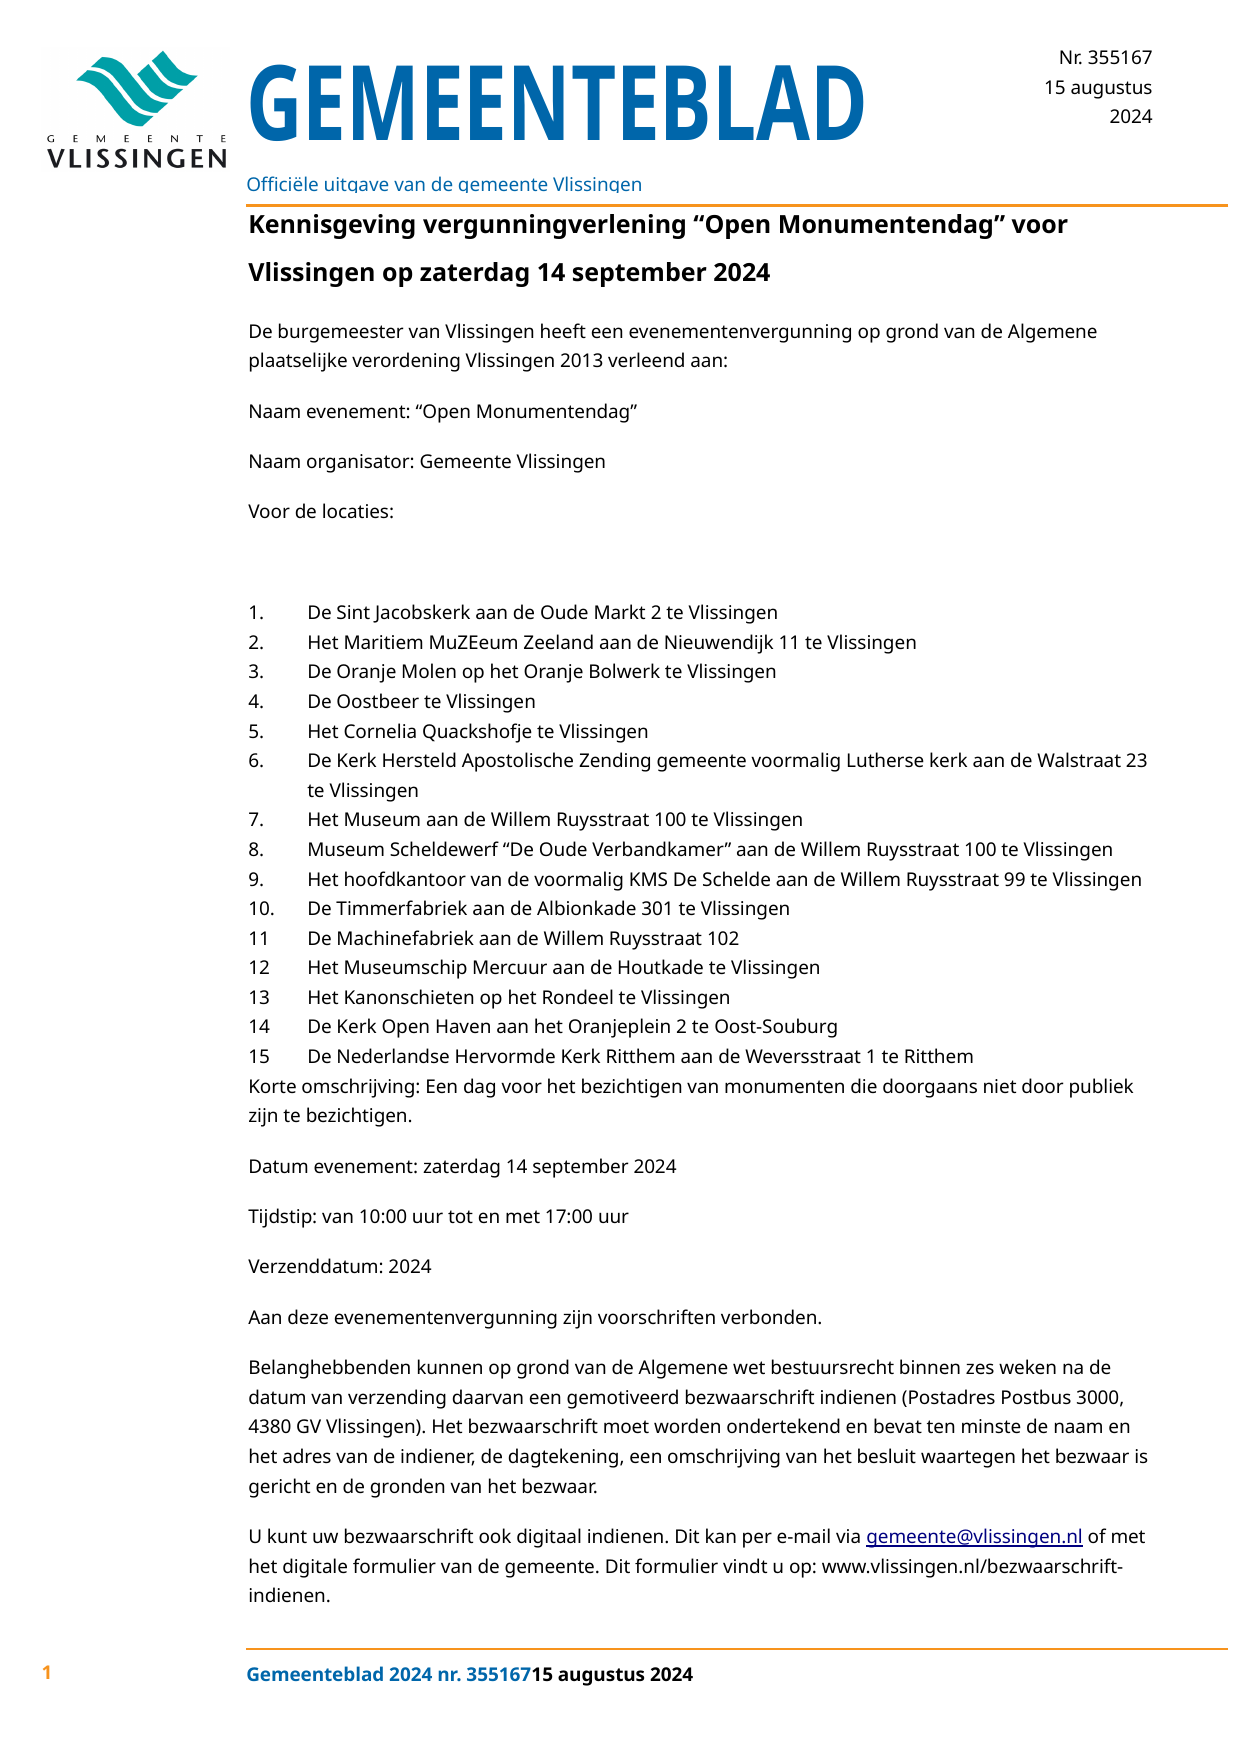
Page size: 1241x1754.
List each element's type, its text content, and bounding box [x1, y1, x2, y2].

list Het Museum aan de Willem Ruysstraat 100 te Vlissingen [248, 807, 1152, 832]
list Het Maritiem MuZEeum Zeeland aan de Nieuwendijk 11 te Vlissingen [248, 629, 1152, 655]
list Het Kanonschieten op het Rondeel te Vlissingen [248, 984, 1152, 1010]
list Het Cornelia Quackshofje te Vlissingen [248, 718, 1152, 744]
list De Nederlandse Hervormde Kerk Ritthem aan de Weversstraat 1 te Ritthem [248, 1043, 1152, 1069]
list De Kerk Open Haven aan het Oranjeplein 2 te Oost-Souburg [248, 1014, 1152, 1039]
list De Oostbeer te Vlissingen [248, 688, 1152, 714]
list Museum Scheldewerf “De Oude Verbandkamer” aan de Willem Ruysstraat 100 te Vlissingen [248, 836, 1152, 862]
list De Machinefabriek aan de Willem Ruysstraat 102 [248, 925, 1152, 951]
text Aan deze evenementenvergunning zijn voorschriften verbonden. [248, 1304, 1152, 1330]
text U kunt uw bezwaarschrift ook digitaal indienen. Dit kan per e-mail via gemeente@vlissingen.nl of met het digitale formulier van de gemeente. Dit formulier vindt u op: www.vlissingen.nl/bezwaarschrift-indienen. [248, 1523, 1152, 1608]
text Voor de locaties: [248, 499, 1152, 524]
text Datum evenement: zaterdag 14 september 2024 [248, 1153, 1152, 1179]
list Het Museumschip Mercuur aan de Houtkade te Vlissingen [248, 954, 1152, 980]
picture [41, 47, 231, 172]
text Belanghebbenden kunnen op grond van de Algemene wet bestuursrecht binnen zes weken na de datum van verzending daarvan een gemotiveerd bezwaarschrift indienen (Postadres Postbus 3000, 4380 GV Vlissingen). Het bezwaarschrift moet worden ondertekend en bevat ten minste de naam en het adres van de indiener, de dagtekening, een omschrijving van het besluit waartegen het bezwaar is gericht en de gronden van het bezwaar. [248, 1354, 1152, 1499]
text Korte omschrijving: Een dag voor het bezichtigen van monumenten die doorgaans niet door publiek zijn te bezichtigen. [248, 1073, 1152, 1128]
list De Sint Jacobskerk aan de Oude Markt 2 te Vlissingen [248, 599, 1152, 625]
text Naam evenement: “Open Monumentendag” [248, 398, 1152, 424]
text De burgemeester van Vlissingen heeft een evenementenvergunning op grond van de Algemene plaatselijke verordening Vlissingen 2013 verleend aan: [248, 318, 1152, 373]
list De Kerk Hersteld Apostolische Zending gemeente voormalig Lutherse kerk aan de Walstraat 23 te Vlissingen [248, 747, 1152, 803]
text Tijdstip: van 10:00 uur tot en met 17:00 uur [248, 1203, 1152, 1229]
list Het hoofdkantoor van de voormalig KMS De Schelde aan de Willem Ruysstraat 99 te Vlissingen [248, 866, 1152, 892]
text Naam organisator: Gemeente Vlissingen [248, 448, 1152, 474]
text Verzenddatum: 2024 [248, 1254, 1152, 1279]
list De Oranje Molen op het Oranje Bolwerk te Vlissingen [248, 659, 1152, 684]
list De Timmerfabriek aan de Albionkade 301 te Vlissingen [248, 895, 1152, 921]
text Kennisgeving vergunningverlening “Open Monumentendag” voor Vlissingen op zaterdag 14 september 2024 [248, 207, 1152, 288]
